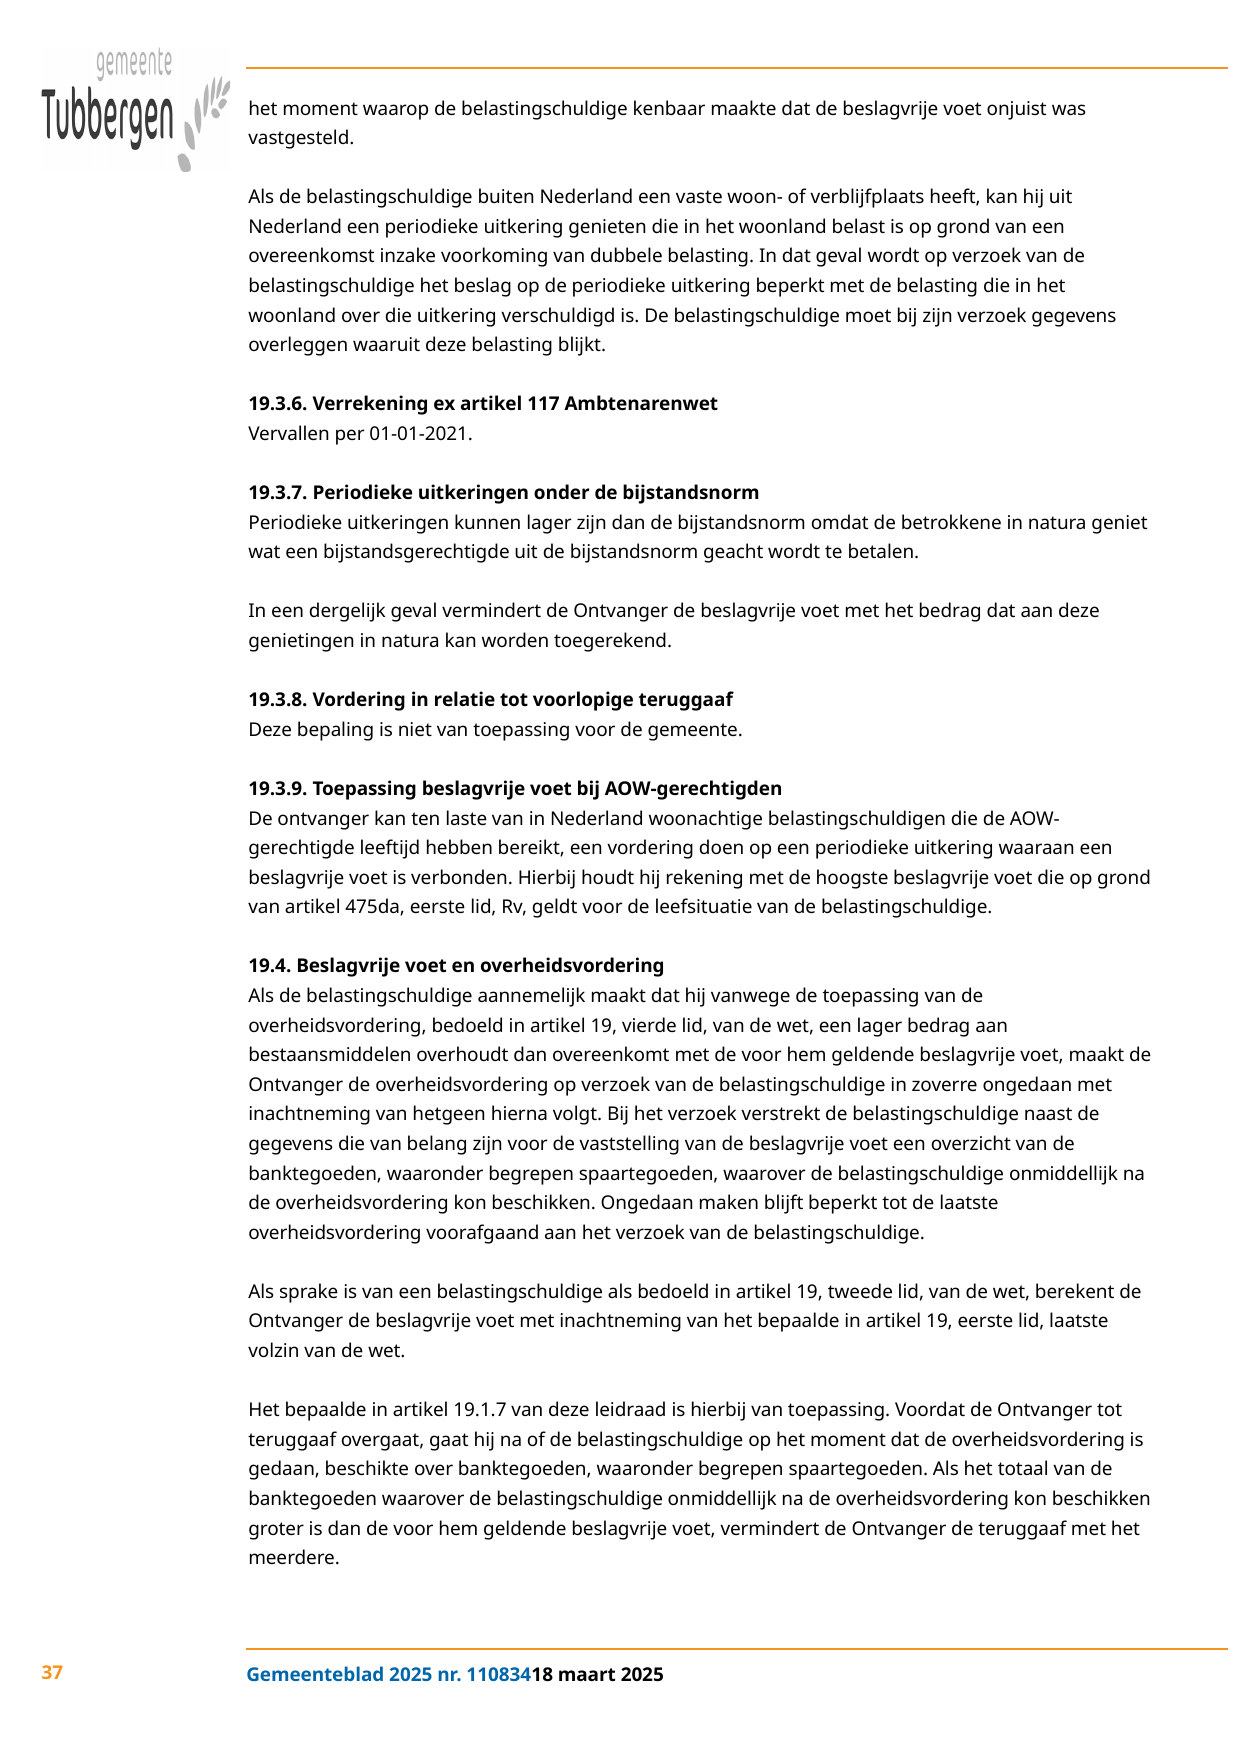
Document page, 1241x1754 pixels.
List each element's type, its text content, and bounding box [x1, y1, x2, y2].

text Als de belastingschuldige aannemelijk maakt dat hij vanwege de toepassing van de overheidsvordering, bedoeld in artikel 19, vierde lid, van de wet, een lager bedrag aan bestaansmiddelen overhoudt dan overeenkomt met de voor hem geldende beslagvrije voet, maakt de Ontvanger de overheidsvordering op verzoek van de belastingschuldige in zoverre ongedaan met inachtneming van hetgeen hierna volgt. Bij het verzoek verstrekt de belastingschuldige naast de gegevens die van belang zijn voor de vaststelling van de beslagvrije voet een overzicht van de banktegoeden, waaronder begrepen spaartegoeden, waarover de belastingschuldige onmiddellijk na de overheidsvordering kon beschikken. Ongedaan maken blijft beperkt tot de laatste overheidsvordering voorafgaand aan het verzoek van de belastingschuldige. [248, 982, 1152, 1245]
text Deze bepaling is niet van toepassing voor de gemeente. [248, 716, 1152, 742]
text 19.4. Beslagvrije voet en overheidsvordering [248, 953, 1152, 978]
picture [41, 47, 231, 172]
text 19.3.9. Toepassing beslagvrije voet bij AOW-gerechtigden [248, 775, 1152, 801]
text 19.3.8. Vordering in relatie tot voorlopige teruggaaf [248, 686, 1152, 712]
text Vervallen per 01-01-2021. [248, 420, 1152, 446]
text 19.3.6. Verrekening ex artikel 117 Ambtenarenwet [248, 391, 1152, 416]
text het moment waarop de belastingschuldige kenbaar maakte dat de beslagvrije voet onjuist was vastgesteld. [248, 95, 1152, 150]
text Periodieke uitkeringen kunnen lager zijn dan de bijstandsnorm omdat de betrokkene in natura geniet wat een bijstandsgerechtigde uit de bijstandsnorm geacht wordt te betalen. [248, 509, 1152, 564]
text De ontvanger kan ten laste van in Nederland woonachtige belastingschuldigen die de AOW-gerechtigde leeftijd hebben bereikt, een vordering doen op een periodieke uitkering waaraan een beslagvrije voet is verbonden. Hierbij houdt hij rekening met de hoogste beslagvrije voet die op grond van artikel 475da, eerste lid, Rv, geldt voor de leefsituatie van de belastingschuldige. [248, 805, 1152, 919]
text Als sprake is van een belastingschuldige als bedoeld in artikel 19, tweede lid, van de wet, berekent de Ontvanger de beslagvrije voet met inachtneming van het bepaalde in artikel 19, eerste lid, laatste volzin van de wet. [248, 1278, 1152, 1363]
text Als de belastingschuldige buiten Nederland een vaste woon- of verblijfplaats heeft, kan hij uit Nederland een periodieke uitkering genieten die in het woonland belast is op grond van een overeenkomst inzake voorkoming van dubbele belasting. In dat geval wordt op verzoek van de belastingschuldige het beslag op de periodieke uitkering beperkt met de belasting die in het woonland over die uitkering verschuldigd is. De belastingschuldige moet bij zijn verzoek gegevens overleggen waaruit deze belasting blijkt. [248, 183, 1152, 357]
text In een dergelijk geval vermindert de Ontvanger de beslagvrije voet met het bedrag dat aan deze genietingen in natura kan worden toegerekend. [248, 598, 1152, 653]
text 19.3.7. Periodieke uitkeringen onder de bijstandsnorm [248, 479, 1152, 505]
text Het bepaalde in artikel 19.1.7 van deze leidraad is hierbij van toepassing. Voordat de Ontvanger tot teruggaaf overgaat, gaat hij na of de belastingschuldige op het moment dat de overheidsvordering is gedaan, beschikte over banktegoeden, waaronder begrepen spaartegoeden. Als het totaal van de banktegoeden waarover de belastingschuldige onmiddellijk na de overheidsvordering kon beschikken groter is dan de voor hem geldende beslagvrije voet, vermindert de Ontvanger de teruggaaf met het meerdere. [248, 1396, 1152, 1570]
